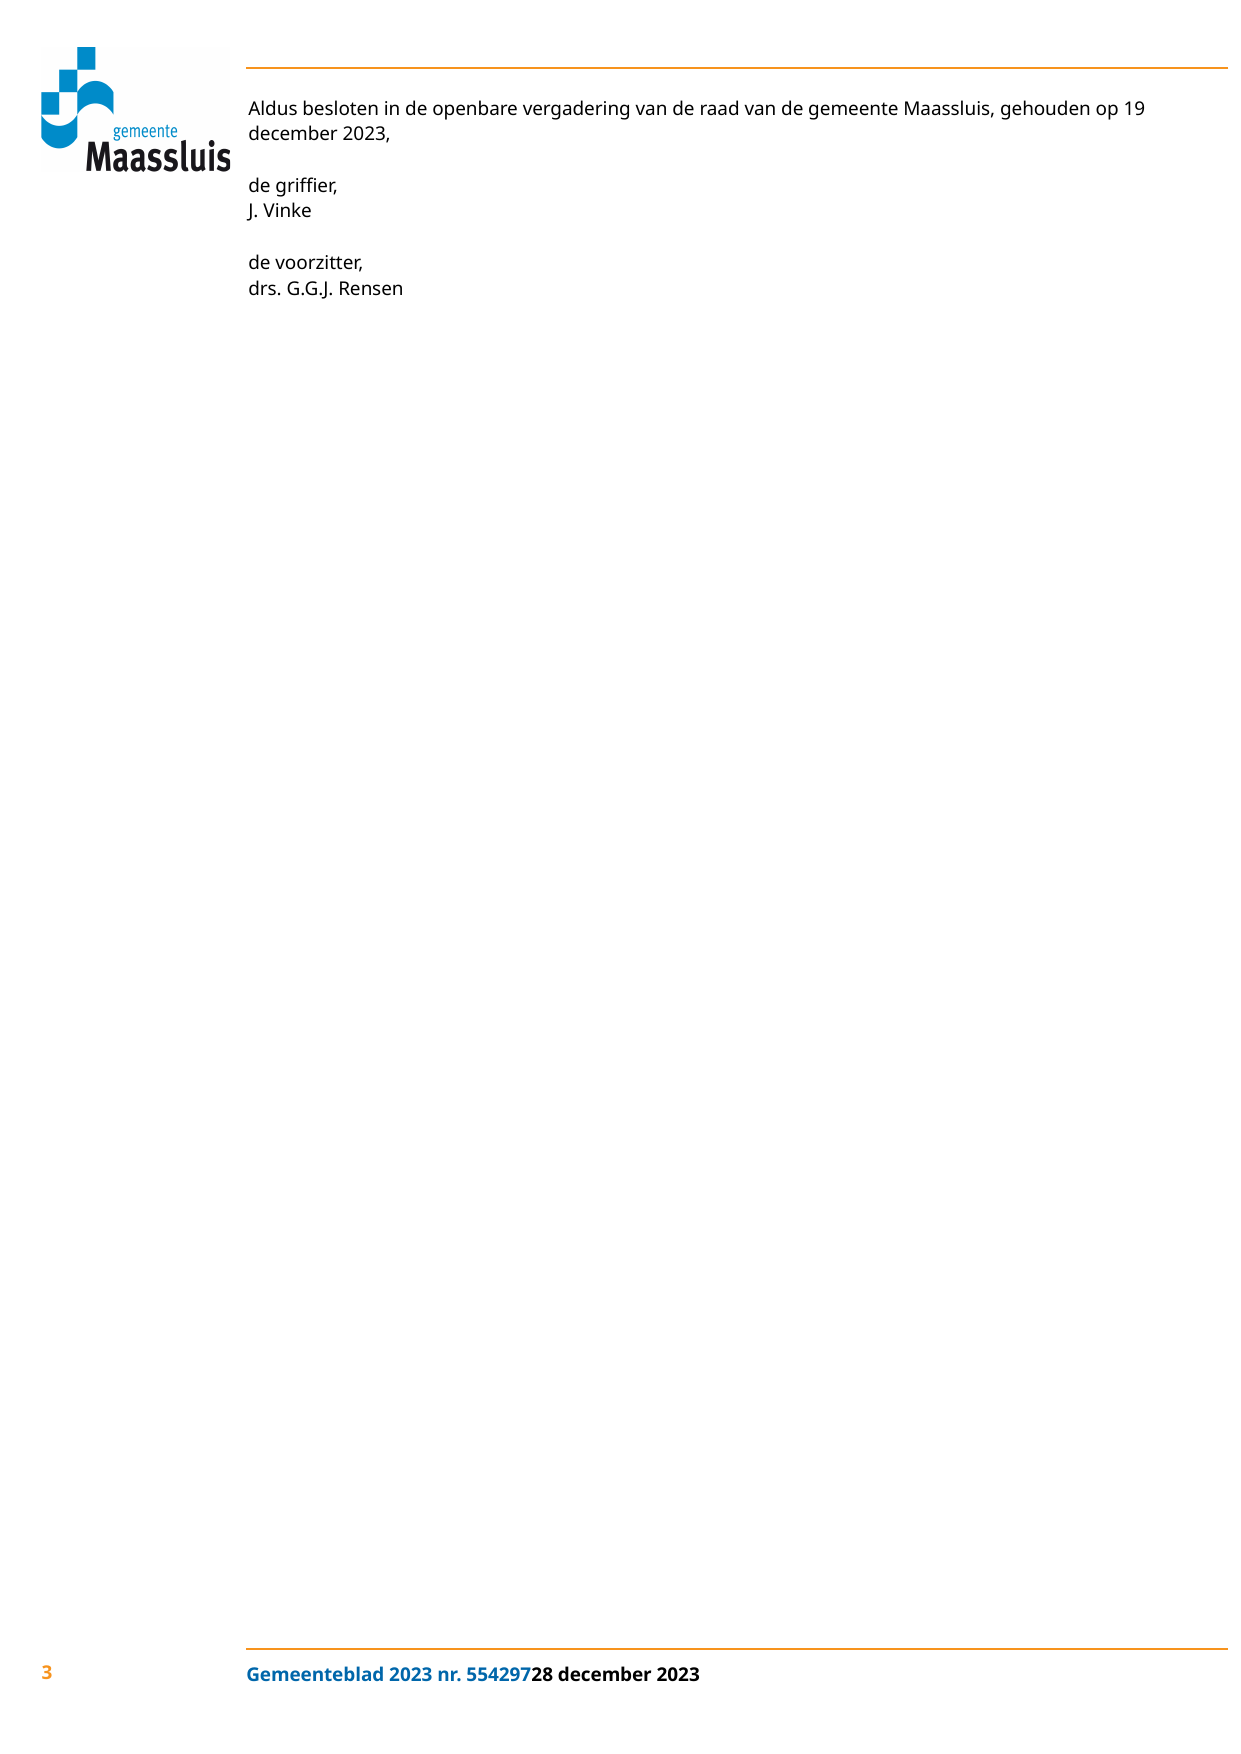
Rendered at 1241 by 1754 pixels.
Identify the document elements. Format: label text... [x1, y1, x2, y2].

text de griffier, [248, 172, 1152, 198]
picture [41, 47, 77, 92]
text de voorzitter, [248, 249, 1152, 275]
text Aldus besloten in de openbare vergadering van de raad van de gemeente Maassluis, gehouden op 19 december 2023, [248, 95, 1152, 146]
picture [41, 47, 231, 172]
text drs. G.G.J. Rensen [248, 275, 1152, 301]
text J. Vinke [248, 198, 1152, 223]
